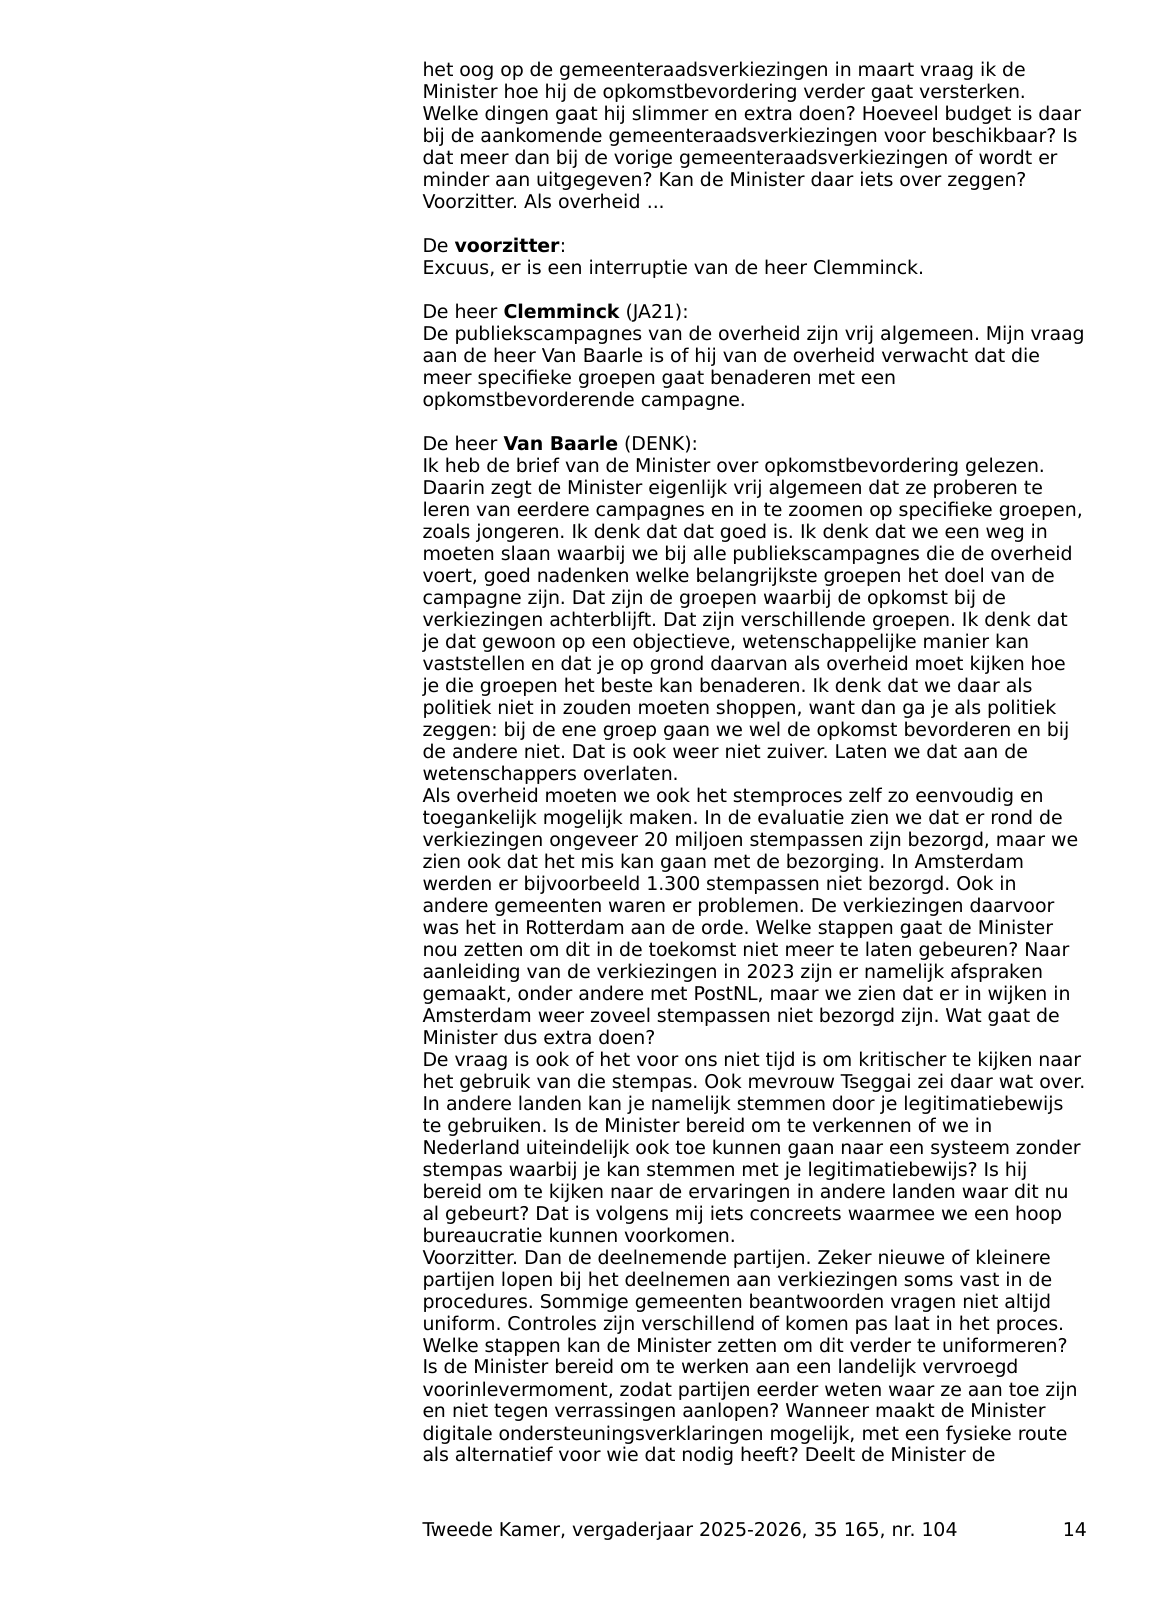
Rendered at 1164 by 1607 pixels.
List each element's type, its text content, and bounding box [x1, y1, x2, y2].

text De voorzitter: [422, 235, 1087, 257]
text Ik heb de brief van de Minister over opkomstbevordering gelezen. Daarin zegt de Minister eigenlijk vrij algemeen dat ze proberen te leren van eerdere campagnes en in te zoomen op specifieke groepen, zoals jongeren. Ik denk dat dat goed is. Ik denk dat we een weg in moeten slaan waarbij we bij alle publiekscampagnes die de overheid voert, goed nadenken welke belangrijkste groepen het doel van de campagne zijn. Dat zijn de groepen waarbij de opkomst bij de verkiezingen achterblijft. Dat zijn verschillende groepen. Ik denk dat je dat gewoon op een objectieve, wetenschappelijke manier kan vaststellen en dat je op grond daarvan als overheid moet kijken hoe je die groepen het beste kan benaderen. Ik denk dat we daar als politiek niet in zouden moeten shoppen, want dan ga je als politiek zeggen: bij de ene groep gaan we wel de opkomst bevorderen en bij de andere niet. Dat is ook weer niet zuiver. Laten we dat aan de wetenschappers overlaten. [422, 455, 1087, 785]
text Voorzitter. Als overheid ... [422, 191, 1087, 213]
text De publiekscampagnes van de overheid zijn vrij algemeen. Mijn vraag aan de heer Van Baarle is of hij van de overheid verwacht dat die meer specifieke groepen gaat benaderen met een opkomstbevorderende campagne. [422, 323, 1087, 411]
text De heer Clemminck (JA21): [422, 301, 1087, 323]
text De vraag is ook of het voor ons niet tijd is om kritischer te kijken naar het gebruik van die stempas. Ook mevrouw Tseggai zei daar wat over. In andere landen kan je namelijk stemmen door je legitimatiebewijs te gebruiken. Is de Minister bereid om te verkennen of we in Nederland uiteindelijk ook toe kunnen gaan naar een systeem zonder stempas waarbij je kan stemmen met je legitimatiebewijs? Is hij bereid om te kijken naar de ervaringen in andere landen waar dit nu al gebeurt? Dat is volgens mij iets concreets waarmee we een hoop bureaucratie kunnen voorkomen. [422, 1049, 1087, 1247]
text Excuus, er is een interruptie van de heer Clemminck. [422, 257, 1087, 279]
text Als overheid moeten we ook het stemproces zelf zo eenvoudig en toegankelijk mogelijk maken. In de evaluatie zien we dat er rond de verkiezingen ongeveer 20 miljoen stempassen zijn bezorgd, maar we zien ook dat het mis kan gaan met de bezorging. In Amsterdam werden er bijvoorbeeld 1.300 stempassen niet bezorgd. Ook in andere gemeenten waren er problemen. De verkiezingen daarvoor was het in Rotterdam aan de orde. Welke stappen gaat de Minister nou zetten om dit in de toekomst niet meer te laten gebeuren? Naar aanleiding van de verkiezingen in 2023 zijn er namelijk afspraken gemaakt, onder andere met PostNL, maar we zien dat er in wijken in Amsterdam weer zoveel stempassen niet bezorgd zijn. Wat gaat de Minister dus extra doen? [422, 785, 1087, 1049]
text het oog op de gemeenteraadsverkiezingen in maart vraag ik de Minister hoe hij de opkomstbevordering verder gaat versterken. Welke dingen gaat hij slimmer en extra doen? Hoeveel budget is daar bij de aankomende gemeenteraadsverkiezingen voor beschikbaar? Is dat meer dan bij de vorige gemeenteraadsverkiezingen of wordt er minder aan uitgegeven? Kan de Minister daar iets over zeggen? [422, 59, 1087, 191]
text Voorzitter. Dan de deelnemende partijen. Zeker nieuwe of kleinere partijen lopen bij het deelnemen aan verkiezingen soms vast in de procedures. Sommige gemeenten beantwoorden vragen niet altijd uniform. Controles zijn verschillend of komen pas laat in het proces. Welke stappen kan de Minister zetten om dit verder te uniformeren? Is de Minister bereid om te werken aan een landelijk vervroegd voorinlevermoment, zodat partijen eerder weten waar ze aan toe zijn en niet tegen verrassingen aanlopen? Wanneer maakt de Minister digitale ondersteuningsverklaringen mogelijk, met een fysieke route als alternatief voor wie dat nodig heeft? Deelt de Minister de [422, 1247, 1087, 1466]
text De heer Van Baarle (DENK): [422, 433, 1087, 455]
